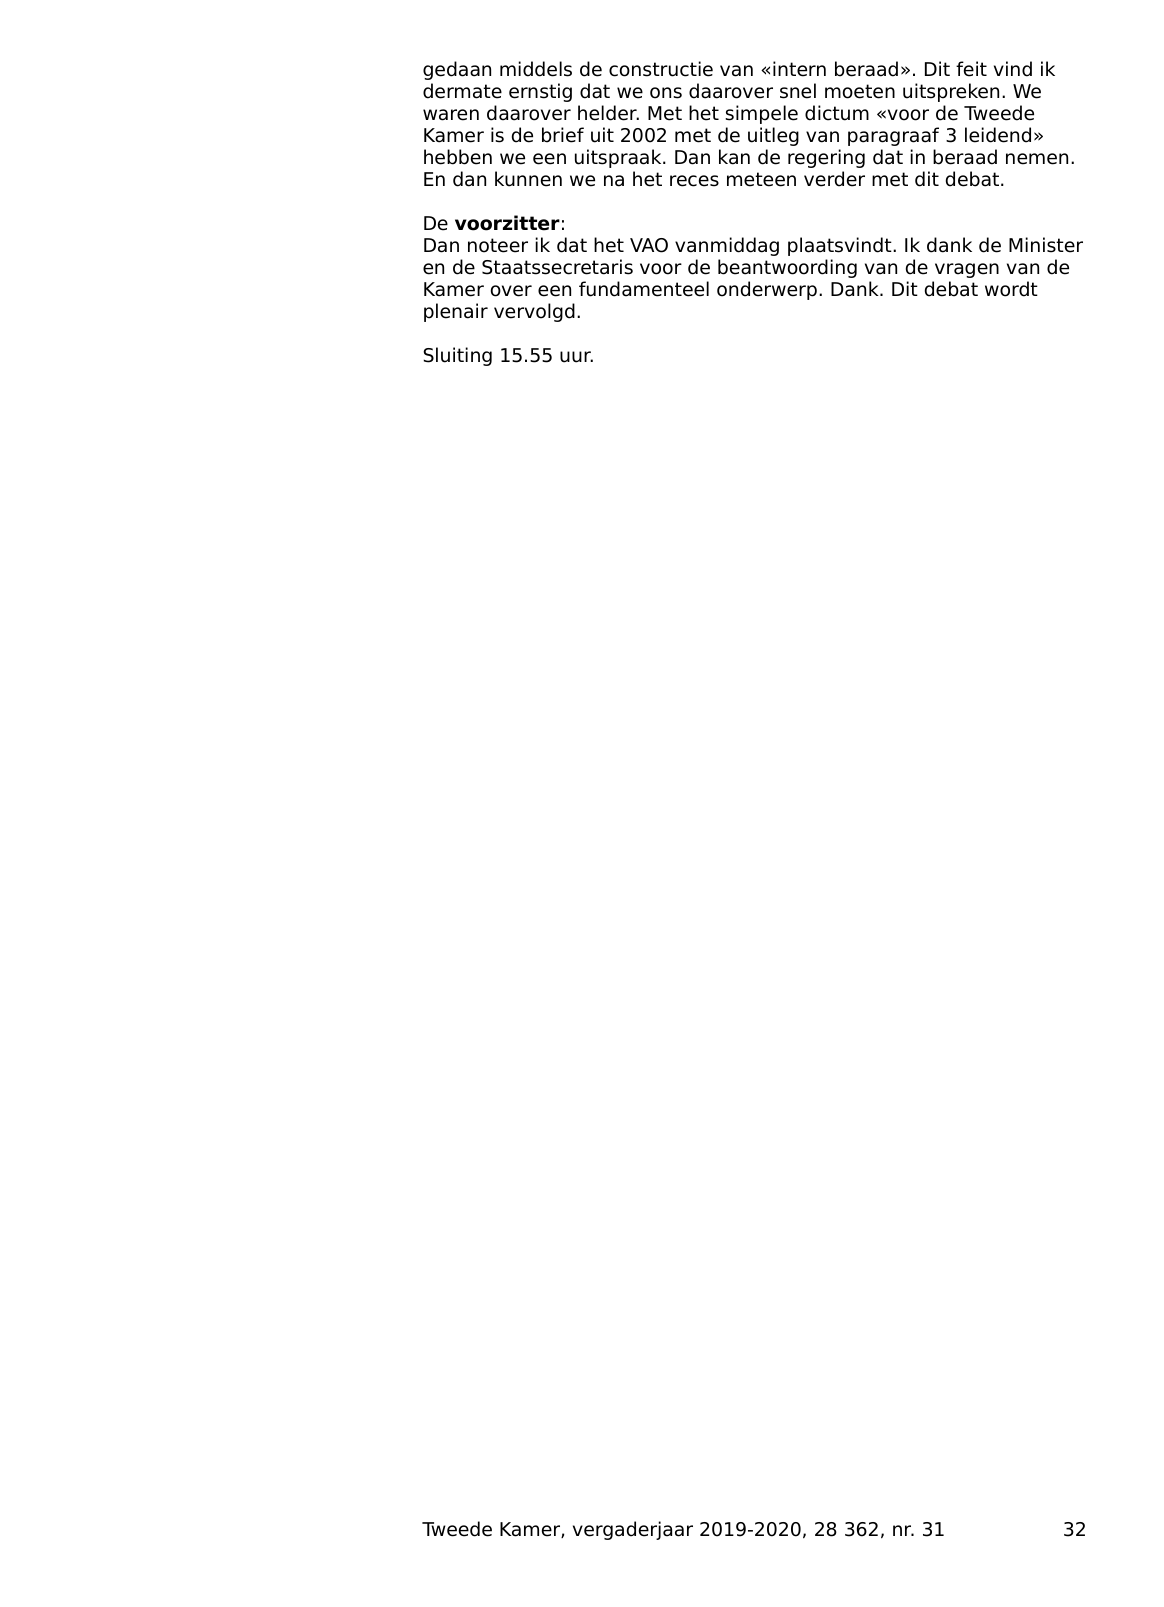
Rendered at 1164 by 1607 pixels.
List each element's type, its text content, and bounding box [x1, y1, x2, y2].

text Sluiting 15.55 uur. [422, 345, 1087, 367]
text Dan noteer ik dat het VAO vanmiddag plaatsvindt. Ik dank de Minister en de Staatssecretaris voor de beantwoording van de vragen van de Kamer over een fundamenteel onderwerp. Dank. Dit debat wordt plenair vervolgd. [422, 235, 1087, 323]
text De voorzitter: [422, 213, 1087, 235]
text gedaan middels de constructie van «intern beraad». Dit feit vind ik dermate ernstig dat we ons daarover snel moeten uitspreken. We waren daarover helder. Met het simpele dictum «voor de Tweede Kamer is de brief uit 2002 met de uitleg van paragraaf 3 leidend» hebben we een uitspraak. Dan kan de regering dat in beraad nemen. En dan kunnen we na het reces meteen verder met dit debat. [422, 59, 1087, 191]
